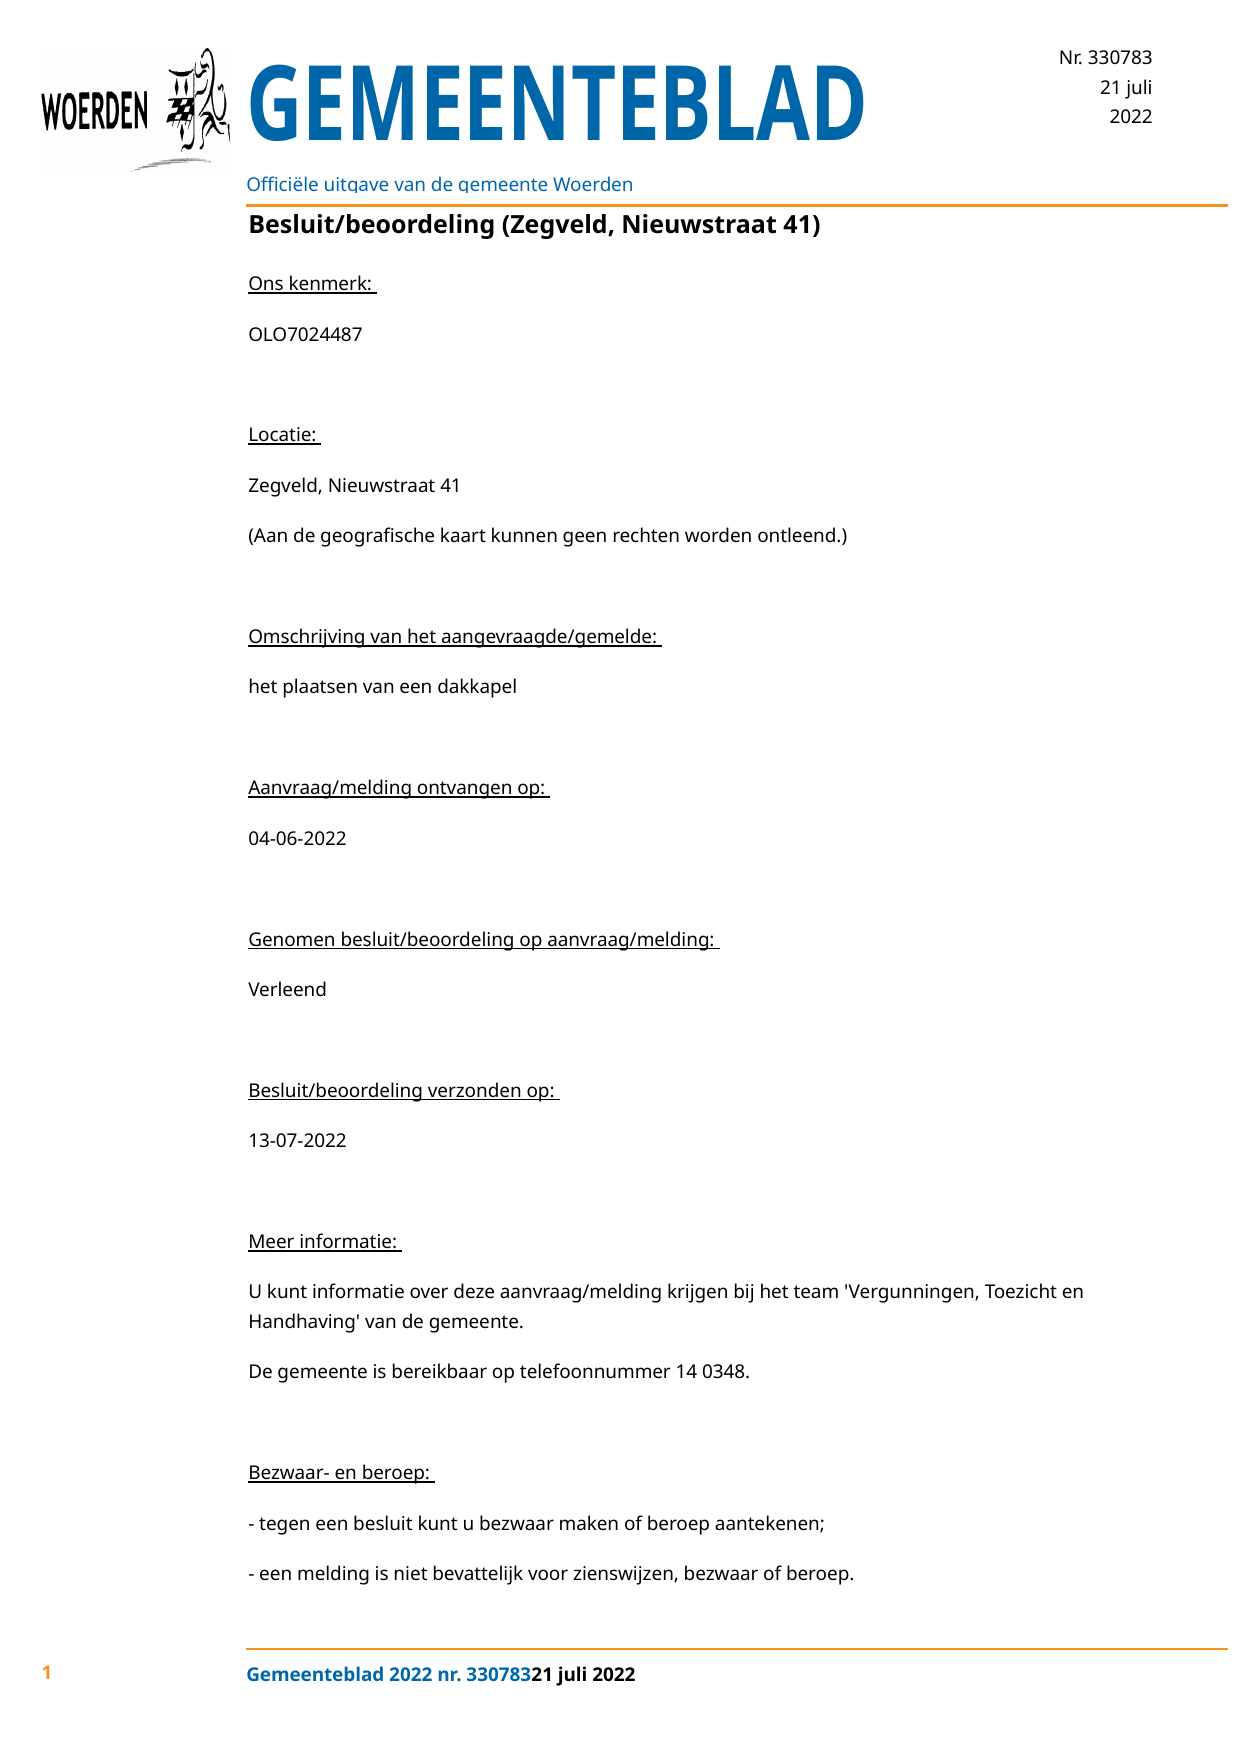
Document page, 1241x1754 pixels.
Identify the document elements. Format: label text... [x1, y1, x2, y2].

text U kunt informatie over deze aanvraag/melding krijgen bij het team 'Vergunningen, Toezicht en Handhaving' van de gemeente. [248, 1279, 1152, 1334]
text Besluit/beoordeling verzonden op: [248, 1077, 1152, 1103]
text Meer informatie: [248, 1228, 1152, 1254]
picture [41, 47, 231, 172]
text 04-06-2022 [248, 825, 1152, 851]
text 13-07-2022 [248, 1127, 1152, 1153]
text Verleend [248, 976, 1152, 1002]
text OLO7024487 [248, 321, 1152, 346]
text het plaatsen van een dakkapel [248, 674, 1152, 699]
text Aanvraag/melding ontvangen op: [248, 774, 1152, 800]
text - tegen een besluit kunt u bezwaar maken of beroep aantekenen; [248, 1510, 1152, 1536]
text Omschrijving van het aangevraagde/gemelde: [248, 623, 1152, 649]
text Bezwaar- en beroep: [248, 1459, 1152, 1485]
text Locatie: [248, 422, 1152, 447]
text Besluit/beoordeling (Zegveld, Nieuwstraat 41) [248, 207, 1152, 241]
text Zegveld, Nieuwstraat 41 [248, 472, 1152, 498]
text Genomen besluit/beoordeling op aanvraag/melding: [248, 926, 1152, 951]
text (Aan de geografische kaart kunnen geen rechten worden ontleend.) [248, 522, 1152, 548]
text De gemeente is bereikbaar op telefoonnummer 14 0348. [248, 1359, 1152, 1384]
text Ons kenmerk: [248, 270, 1152, 296]
text - een melding is niet bevattelijk voor zienswijzen, bezwaar of beroep. [248, 1560, 1152, 1586]
